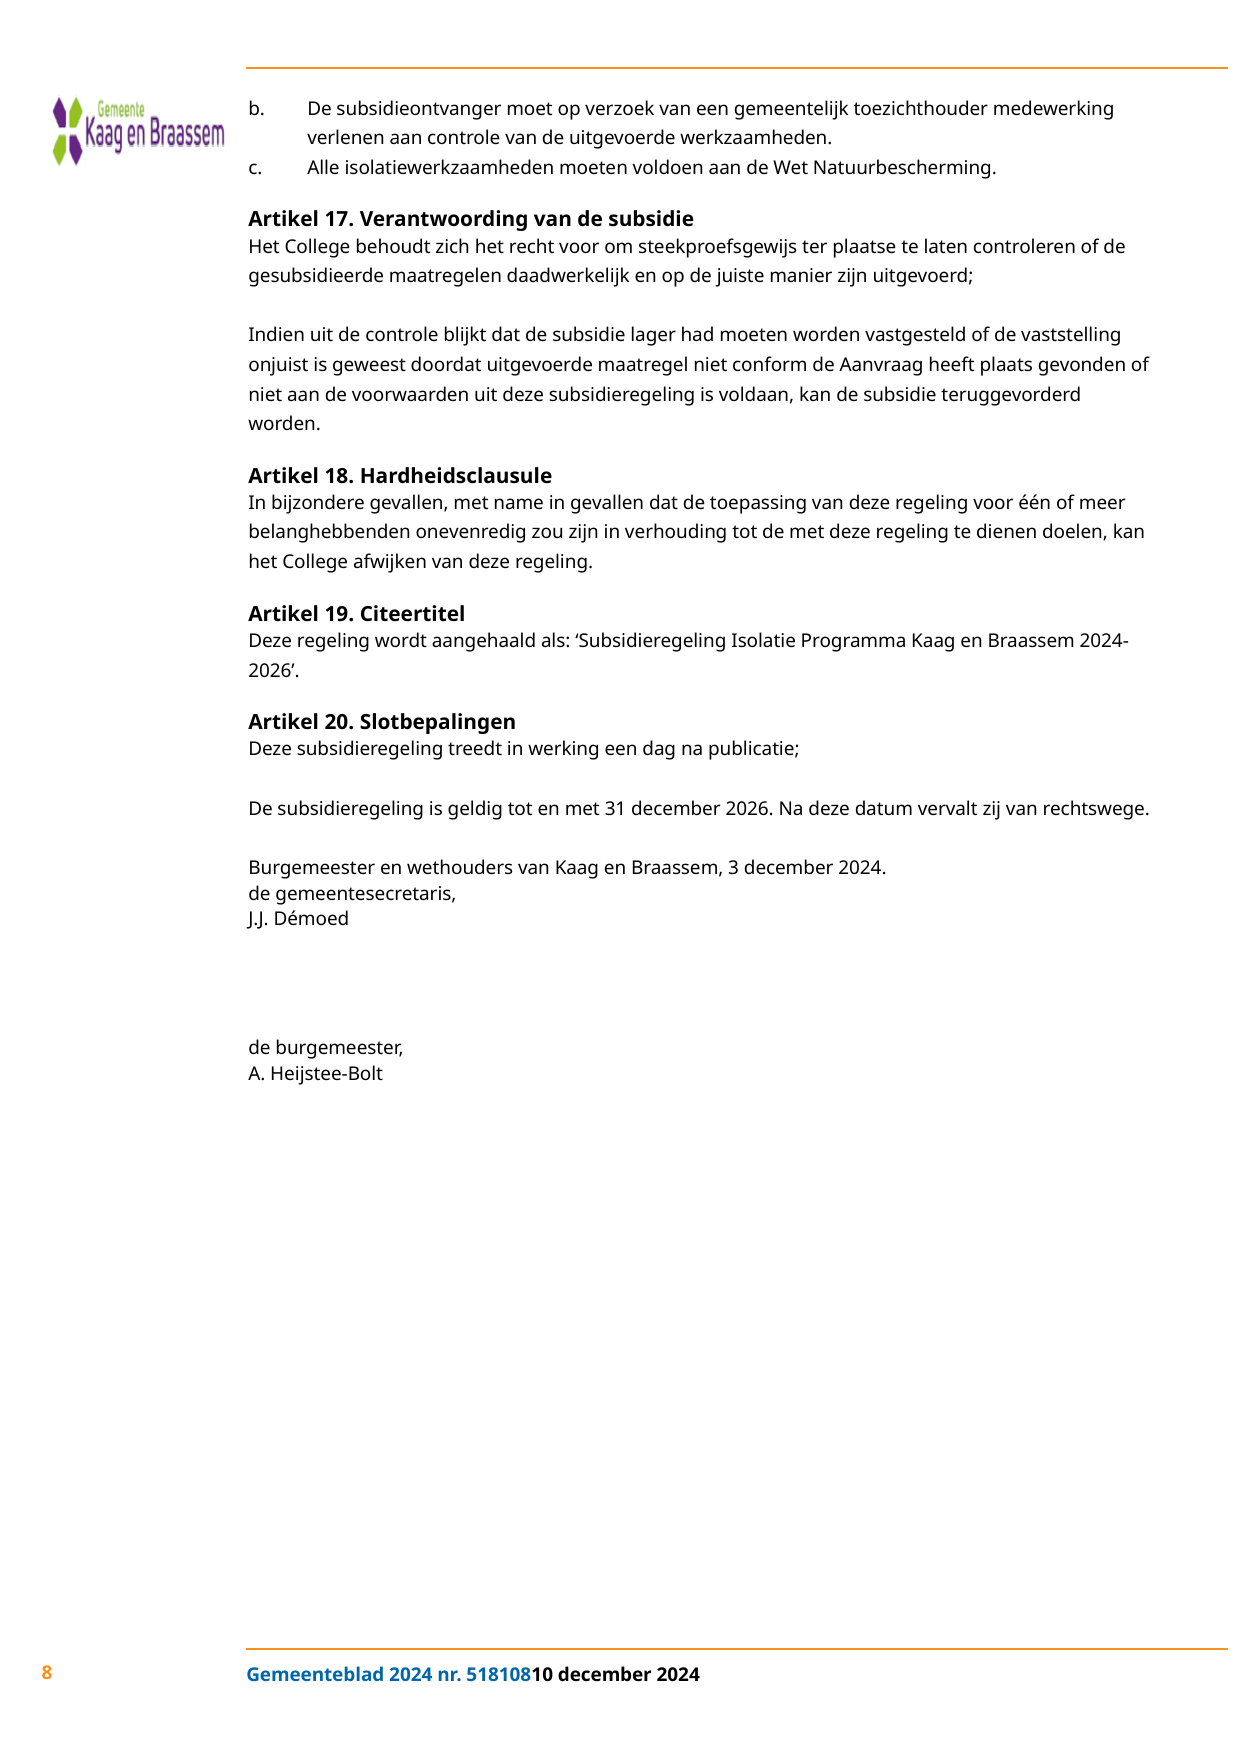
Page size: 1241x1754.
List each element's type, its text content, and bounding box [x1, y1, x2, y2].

text de burgemeester, [248, 1034, 1152, 1060]
text Artikel 20. Slotbepalingen [248, 707, 1152, 736]
text Deze regeling wordt aangehaald als: ‘Subsidieregeling Isolatie Programma Kaag en Braassem 2024-2026’. [248, 627, 1152, 682]
text Het College behoudt zich het recht voor om steekproefsgewijs ter plaatse te laten controleren of de gesubsidieerde maatregelen daadwerkelijk en op de juiste manier zijn uitgevoerd; [248, 233, 1152, 288]
text Indien uit de controle blijkt dat de subsidie lager had moeten worden vastgesteld of de vaststelling onjuist is geweest doordat uitgevoerde maatregel niet conform de Aanvraag heeft plaats gevonden of niet aan de voorwaarden uit deze subsidieregeling is voldaan, kan de subsidie teruggevorderd worden. [248, 322, 1152, 436]
text J.J. Démoed [248, 905, 1152, 931]
text A. Heijstee-Bolt [248, 1060, 1152, 1086]
text In bijzondere gevallen, met name in gevallen dat de toepassing van deze regeling voor één of meer belanghebbenden onevenredig zou zijn in verhouding tot de met deze regeling te dienen doelen, kan het College afwijken van deze regeling. [248, 489, 1152, 574]
list De subsidieontvanger moet op verzoek van een gemeentelijk toezichthouder medewerking verlenen aan controle van de uitgevoerde werkzaamheden. [248, 95, 1152, 150]
text Artikel 17. Verantwoording van de subsidie [248, 204, 1152, 233]
text Artikel 19. Citeertitel [248, 599, 1152, 627]
text De subsidieregeling is geldig tot en met 31 december 2026. Na deze datum vervalt zij van rechtswege. [248, 795, 1152, 821]
text Deze subsidieregeling treedt in werking een dag na publicatie; [248, 736, 1152, 761]
text de gemeentesecretaris, [248, 880, 1152, 905]
list Alle isolatiewerkzaamheden moeten voldoen aan de Wet Natuurbescherming. [248, 154, 1152, 180]
text Artikel 18. Hardheidsclausule [248, 461, 1152, 489]
text Burgemeester en wethouders van Kaag en Braassem, 3 december 2024. [248, 854, 1152, 880]
picture [41, 47, 231, 172]
